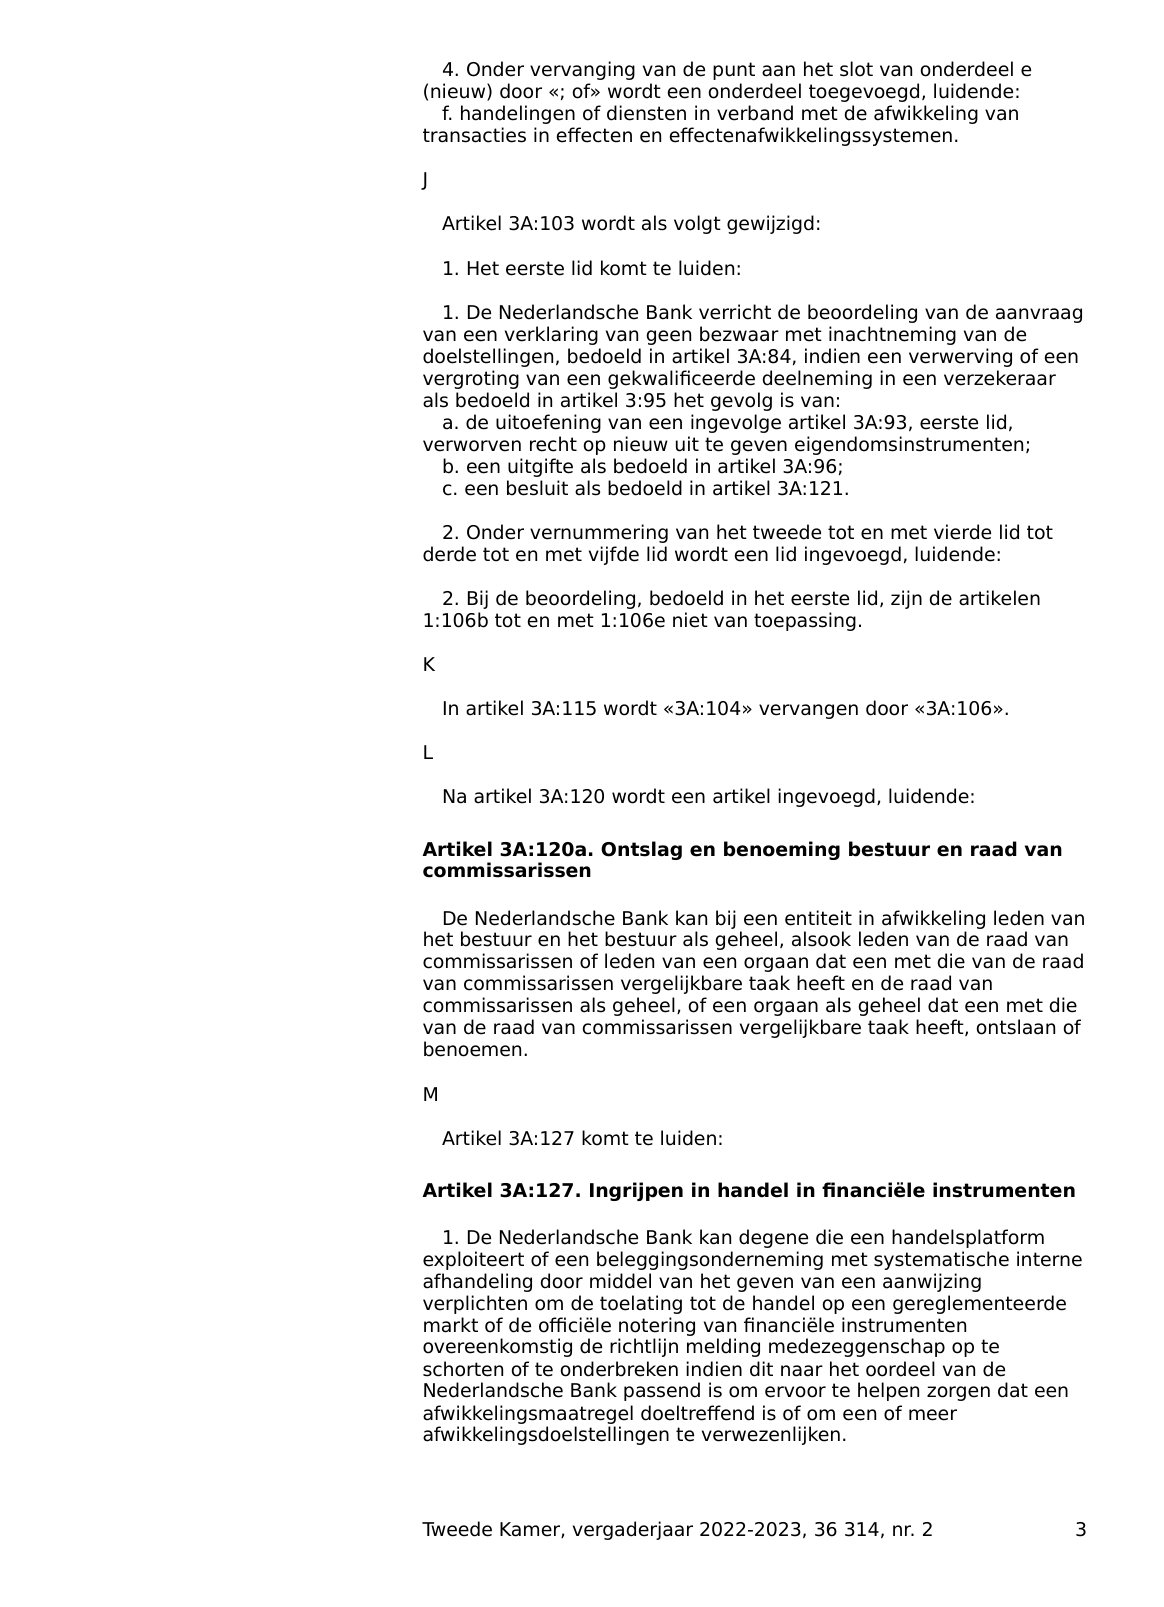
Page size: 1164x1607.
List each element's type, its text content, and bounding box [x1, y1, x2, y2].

subtitle Artikel 3A:127. Ingrijpen in handel in financiële instrumenten [422, 1179, 1087, 1202]
text 2. Onder vernummering van het tweede tot en met vierde lid tot derde tot en met vijfde lid wordt een lid ingevoegd, luidende: [422, 522, 1087, 566]
text Na artikel 3A:120 wordt een artikel ingevoegd, luidende: [422, 786, 1087, 808]
text 1. Het eerste lid komt te luiden: [422, 257, 1087, 279]
text De Nederlandsche Bank kan bij een entiteit in afwikkeling leden van het bestuur en het bestuur als geheel, alsook leden van de raad van commissarissen of leden van een orgaan dat een met die van de raad van commissarissen vergelijkbare taak heeft en de raad van commissarissen als geheel, of een orgaan als geheel dat een met die van de raad van commissarissen vergelijkbare taak heeft, ontslaan of benoemen. [422, 907, 1087, 1061]
text 1. De Nederlandsche Bank verricht de beoordeling van de aanvraag van een verklaring van geen bezwaar met inachtneming van de doelstellingen, bedoeld in artikel 3A:84, indien een verwerving of een vergroting van een gekwalificeerde deelneming in een verzekeraar als bedoeld in artikel 3:95 het gevolg is van: [422, 302, 1087, 412]
text Artikel 3A:127 komt te luiden: [422, 1128, 1087, 1149]
text Artikel 3A:103 wordt als volgt gewijzigd: [422, 213, 1087, 235]
text 1. De Nederlandsche Bank kan degene die een handelsplatform exploiteert of een beleggingsonderneming met systematische interne afhandeling door middel van het geven van een aanwijzing verplichten om de toelating tot de handel op een gereglementeerde markt of de officiële notering van financiële instrumenten overeenkomstig de richtlijn melding medezeggenschap op te schorten of te onderbreken indien dit naar het oordeel van de Nederlandsche Bank passend is om ervoor te helpen zorgen dat een afwikkelingsmaatregel doeltreffend is of om een of meer afwikkelingsdoelstellingen te verwezenlijken. [422, 1227, 1087, 1446]
subtitle Artikel 3A:120a. Ontslag en benoeming bestuur en raad van commissarissen [422, 838, 1087, 882]
text K [422, 654, 1087, 676]
text J [422, 169, 1087, 191]
text M [422, 1083, 1087, 1105]
text L [422, 742, 1087, 764]
text In artikel 3A:115 wordt «3A:104» vervangen door «3A:106». [422, 698, 1087, 720]
text 4. Onder vervanging van de punt aan het slot van onderdeel e (nieuw) door «; of» wordt een onderdeel toegevoegd, luidende: [422, 59, 1087, 103]
text f. handelingen of diensten in verband met de afwikkeling van transacties in effecten en effectenafwikkelingssystemen. [422, 103, 1087, 147]
text 2. Bij de beoordeling, bedoeld in het eerste lid, zijn de artikelen 1:106b tot en met 1:106e niet van toepassing. [422, 588, 1087, 632]
text a. de uitoefening van een ingevolge artikel 3A:93, eerste lid, verworven recht op nieuw uit te geven eigendomsinstrumenten; [422, 412, 1087, 456]
text c. een besluit als bedoeld in artikel 3A:121. [422, 477, 1087, 499]
text b. een uitgifte als bedoeld in artikel 3A:96; [422, 456, 1087, 477]
